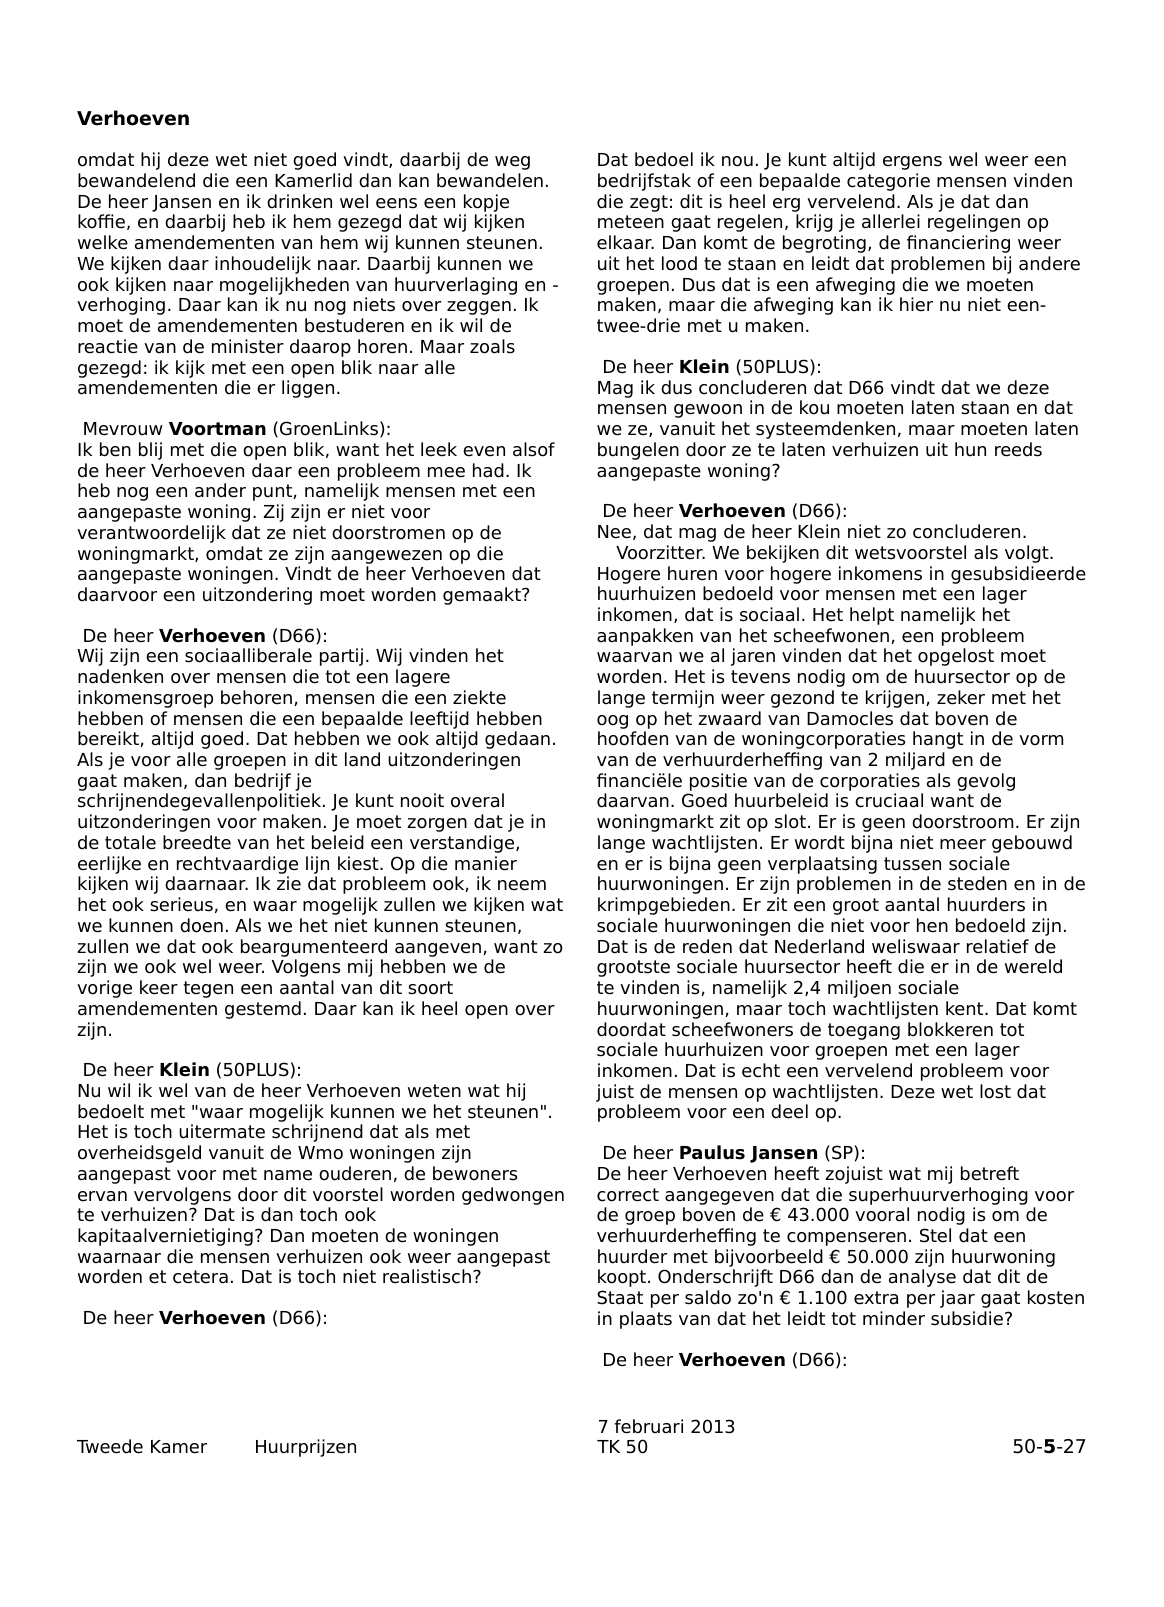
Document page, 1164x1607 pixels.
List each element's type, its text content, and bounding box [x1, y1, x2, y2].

text Mevrouw Voortman (GroenLinks): [77, 419, 567, 440]
text Mag ik dus concluderen dat D66 vindt dat we deze mensen gewoon in de kou moeten laten staan en dat we ze, vanuit het systeemdenken, maar moeten laten bungelen door ze te laten verhuizen uit hun reeds aangepaste woning? [596, 377, 1087, 481]
text De heer Verhoeven (D66): [596, 1349, 1087, 1370]
text De heer Klein (50PLUS): [596, 357, 1087, 377]
text De heer Paulus Jansen (SP): [596, 1143, 1087, 1164]
text Dat bedoel ik nou. Je kunt altijd ergens wel weer een bedrijfstak of een bepaalde categorie mensen vinden die zegt: dit is heel erg vervelend. Als je dat dan meteen gaat regelen, krijg je allerlei regelingen op elkaar. Dan komt de begroting, de financiering weer uit het lood te staan en leidt dat problemen bij andere groepen. Dus dat is een afweging die we moeten maken, maar die afweging kan ik hier nu niet een-twee-drie met u maken. [596, 150, 1087, 337]
text Ik ben blij met die open blik, want het leek even alsof de heer Verhoeven daar een probleem mee had. Ik heb nog een ander punt, namelijk mensen met een aangepaste woning. Zij zijn er niet voor verantwoordelijk dat ze niet doorstromen op de woningmarkt, omdat ze zijn aangewezen op die aangepaste woningen. Vindt de heer Verhoeven dat daarvoor een uitzondering moet worden gemaakt? [77, 440, 567, 606]
text Nee, dat mag de heer Klein niet zo concluderen. [596, 522, 1087, 543]
text De heer Verhoeven (D66): [77, 626, 567, 646]
text omdat hij deze wet niet goed vindt, daarbij de weg bewandelend die een Kamerlid dan kan bewandelen. De heer Jansen en ik drinken wel eens een kopje koffie, en daarbij heb ik hem gezegd dat wij kijken welke amendementen van hem wij kunnen steunen. We kijken daar inhoudelijk naar. Daarbij kunnen we ook kijken naar mogelijkheden van huurverlaging en -verhoging. Daar kan ik nu nog niets over zeggen. Ik moet de amendementen bestuderen en ik wil de reactie van de minister daarop horen. Maar zoals gezegd: ik kijk met een open blik naar alle amendementen die er liggen. [77, 150, 567, 399]
text Wij zijn een sociaalliberale partij. Wij vinden het nadenken over mensen die tot een lagere inkomensgroep behoren, mensen die een ziekte hebben of mensen die een bepaalde leeftijd hebben bereikt, altijd goed. Dat hebben we ook altijd gedaan. Als je voor alle groepen in dit land uitzonderingen gaat maken, dan bedrijf je schrijnendegevallenpolitiek. Je kunt nooit overal uitzonderingen voor maken. Je moet zorgen dat je in de totale breedte van het beleid een verstandige, eerlijke en rechtvaardige lijn kiest. Op die manier kijken wij daarnaar. Ik zie dat probleem ook, ik neem het ook serieus, en waar mogelijk zullen we kijken wat we kunnen doen. Als we het niet kunnen steunen, zullen we dat ook beargumenteerd aangeven, want zo zijn we ook wel weer. Volgens mij hebben we de vorige keer tegen een aantal van dit soort amendementen gestemd. Daar kan ik heel open over zijn. [77, 646, 567, 1040]
text De heer Verhoeven (D66): [77, 1308, 567, 1329]
text De heer Verhoeven heeft zojuist wat mij betreft correct aangegeven dat die superhuurverhoging voor de groep boven de € 43.000 vooral nodig is om de verhuurderheffing te compenseren. Stel dat een huurder met bijvoorbeeld € 50.000 zijn huurwoning koopt. Onderschrijft D66 dan de analyse dat dit de Staat per saldo zo'n € 1.100 extra per jaar gaat kosten in plaats van dat het leidt tot minder subsidie? [596, 1164, 1087, 1329]
text De heer Klein (50PLUS): [77, 1060, 567, 1081]
text Nu wil ik wel van de heer Verhoeven weten wat hij bedoelt met "waar mogelijk kunnen we het steunen". Het is toch uitermate schrijnend dat als met overheidsgeld vanuit de Wmo woningen zijn aangepast voor met name ouderen, de bewoners ervan vervolgens door dit voorstel worden gedwongen te verhuizen? Dat is dan toch ook kapitaalvernietiging? Dan moeten de woningen waarnaar die mensen verhuizen ook weer aangepast worden et cetera. Dat is toch niet realistisch? [77, 1081, 567, 1288]
text Voorzitter. We bekijken dit wetsvoorstel als volgt. Hogere huren voor hogere inkomens in gesubsidieerde huurhuizen bedoeld voor mensen met een lager inkomen, dat is sociaal. Het helpt namelijk het aanpakken van het scheefwonen, een probleem waarvan we al jaren vinden dat het opgelost moet worden. Het is tevens nodig om de huursector op de lange termijn weer gezond te krijgen, zeker met het oog op het zwaard van Damocles dat boven de hoofden van de woningcorporaties hangt in de vorm van de verhuurderheffing van 2 miljard en de financiële positie van de corporaties als gevolg daarvan. Goed huurbeleid is cruciaal want de woningmarkt zit op slot. Er is geen doorstroom. Er zijn lange wachtlijsten. Er wordt bijna niet meer gebouwd en er is bijna geen verplaatsing tussen sociale huurwoningen. Er zijn problemen in de steden en in de krimpgebieden. Er zit een groot aantal huurders in sociale huurwoningen die niet voor hen bedoeld zijn. Dat is de reden dat Nederland weliswaar relatief de grootste sociale huursector heeft die er in de wereld te vinden is, namelijk 2,4 miljoen sociale huurwoningen, maar toch wachtlijsten kent. Dat komt doordat scheefwoners de toegang blokkeren tot sociale huurhuizen voor groepen met een lager inkomen. Dat is echt een vervelend probleem voor juist de mensen op wachtlijsten. Deze wet lost dat probleem voor een deel op. [596, 543, 1087, 1123]
text De heer Verhoeven (D66): [596, 501, 1087, 522]
